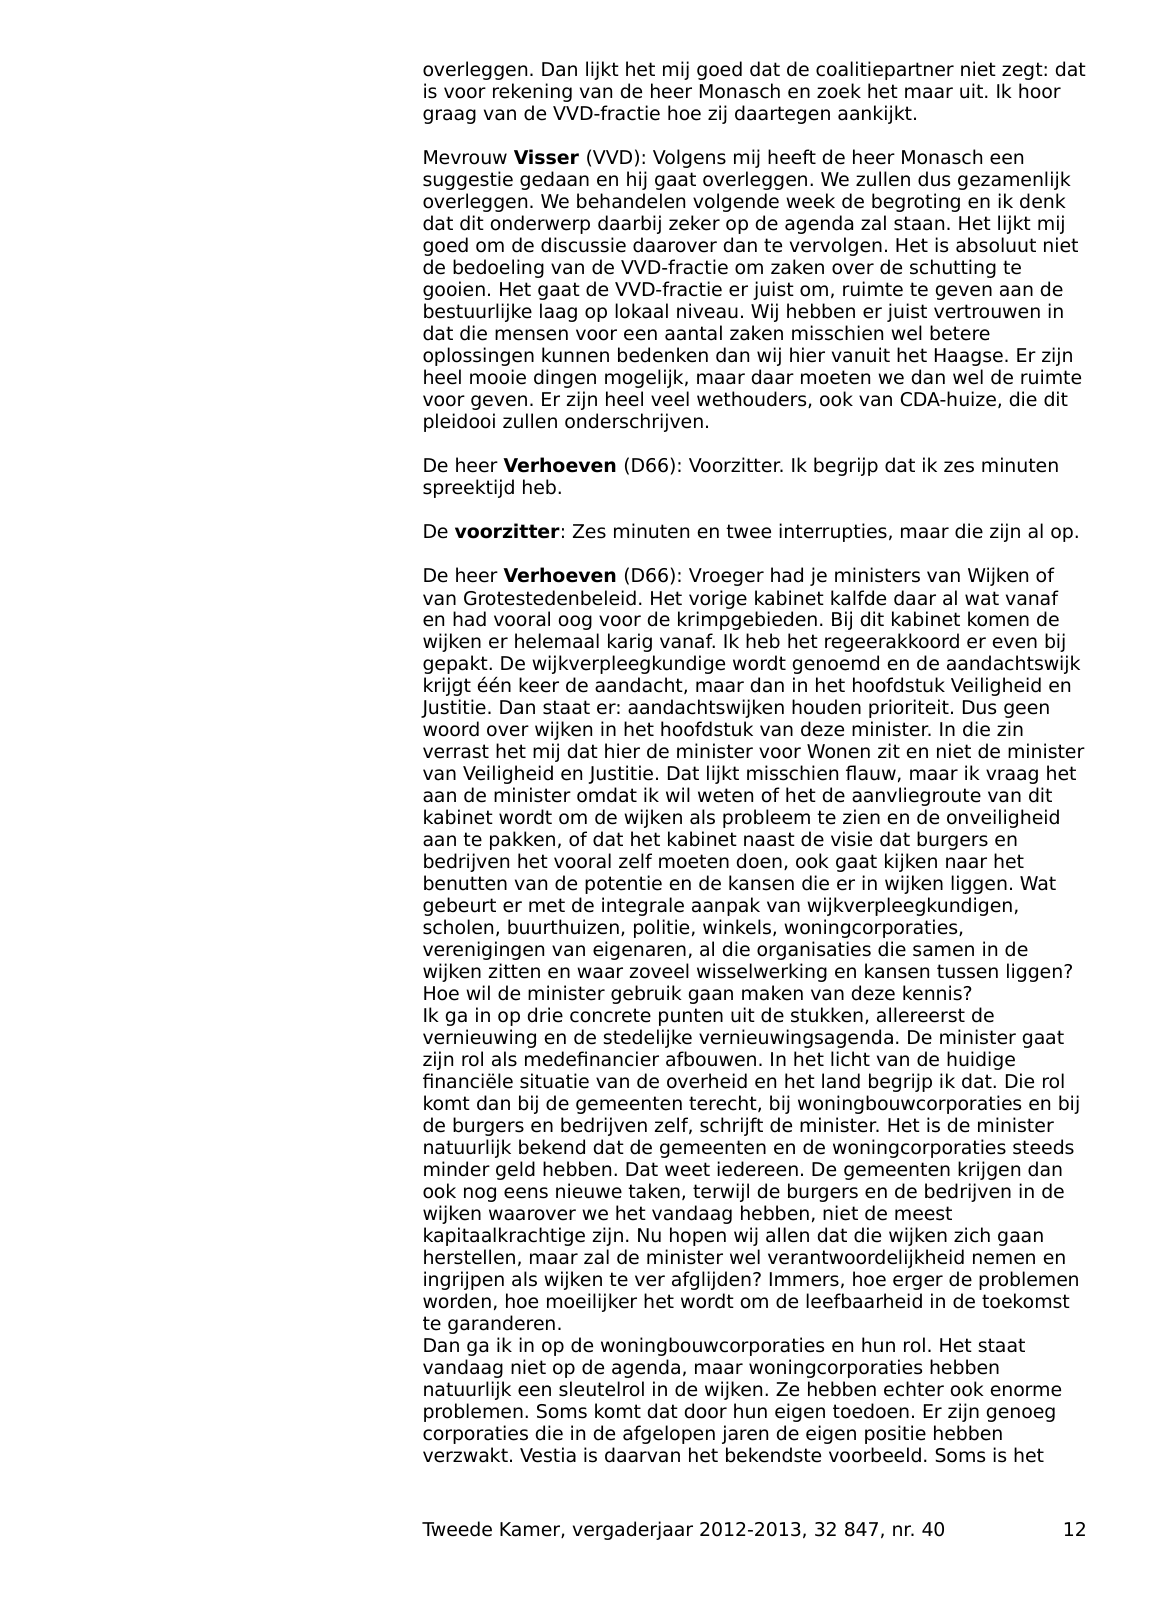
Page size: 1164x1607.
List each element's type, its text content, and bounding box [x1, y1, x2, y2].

text De heer Verhoeven (D66): Voorzitter. Ik begrijp dat ik zes minuten spreektijd heb. [422, 455, 1087, 499]
text Mevrouw Visser (VVD): Volgens mij heeft de heer Monasch een suggestie gedaan en hij gaat overleggen. We zullen dus gezamenlijk overleggen. We behandelen volgende week de begroting en ik denk dat dit onderwerp daarbij zeker op de agenda zal staan. Het lijkt mij goed om de discussie daarover dan te vervolgen. Het is absoluut niet de bedoeling van de VVD-fractie om zaken over de schutting te gooien. Het gaat de VVD-fractie er juist om, ruimte te geven aan de bestuurlijke laag op lokaal niveau. Wij hebben er juist vertrouwen in dat die mensen voor een aantal zaken misschien wel betere oplossingen kunnen bedenken dan wij hier vanuit het Haagse. Er zijn heel mooie dingen mogelijk, maar daar moeten we dan wel de ruimte voor geven. Er zijn heel veel wethouders, ook van CDA-huize, die dit pleidooi zullen onderschrijven. [422, 147, 1087, 433]
text Dan ga ik in op de woningbouwcorporaties en hun rol. Het staat vandaag niet op de agenda, maar woningcorporaties hebben natuurlijk een sleutelrol in de wijken. Ze hebben echter ook enorme problemen. Soms komt dat door hun eigen toedoen. Er zijn genoeg corporaties die in de afgelopen jaren de eigen positie hebben verzwakt. Vestia is daarvan het bekendste voorbeeld. Soms is het [422, 1335, 1087, 1467]
text Ik ga in op drie concrete punten uit de stukken, allereerst de vernieuwing en de stedelijke vernieuwingsagenda. De minister gaat zijn rol als medefinancier afbouwen. In het licht van de huidige financiële situatie van de overheid en het land begrijp ik dat. Die rol komt dan bij de gemeenten terecht, bij woningbouwcorporaties en bij de burgers en bedrijven zelf, schrijft de minister. Het is de minister natuurlijk bekend dat de gemeenten en de woningcorporaties steeds minder geld hebben. Dat weet iedereen. De gemeenten krijgen dan ook nog eens nieuwe taken, terwijl de burgers en de bedrijven in de wijken waarover we het vandaag hebben, niet de meest kapitaalkrachtige zijn. Nu hopen wij allen dat die wijken zich gaan herstellen, maar zal de minister wel verantwoordelijkheid nemen en ingrijpen als wijken te ver afglijden? Immers, hoe erger de problemen worden, hoe moeilijker het wordt om de leefbaarheid in de toekomst te garanderen. [422, 1005, 1087, 1335]
text De voorzitter: Zes minuten en twee interrupties, maar die zijn al op. [422, 521, 1087, 543]
text De heer Verhoeven (D66): Vroeger had je ministers van Wijken of van Grotestedenbeleid. Het vorige kabinet kalfde daar al wat vanaf en had vooral oog voor de krimpgebieden. Bij dit kabinet komen de wijken er helemaal karig vanaf. Ik heb het regeerakkoord er even bij gepakt. De wijkverpleegkundige wordt genoemd en de aandachtswijk krijgt één keer de aandacht, maar dan in het hoofdstuk Veiligheid en Justitie. Dan staat er: aandachtswijken houden prioriteit. Dus geen woord over wijken in het hoofdstuk van deze minister. In die zin verrast het mij dat hier de minister voor Wonen zit en niet de minister van Veiligheid en Justitie. Dat lijkt misschien flauw, maar ik vraag het aan de minister omdat ik wil weten of het de aanvliegroute van dit kabinet wordt om de wijken als probleem te zien en de onveiligheid aan te pakken, of dat het kabinet naast de visie dat burgers en bedrijven het vooral zelf moeten doen, ook gaat kijken naar het benutten van de potentie en de kansen die er in wijken liggen. Wat gebeurt er met de integrale aanpak van wijkverpleegkundigen, scholen, buurthuizen, politie, winkels, woningcorporaties, verenigingen van eigenaren, al die organisaties die samen in de wijken zitten en waar zoveel wisselwerking en kansen tussen liggen? Hoe wil de minister gebruik gaan maken van deze kennis? [422, 565, 1087, 1005]
text overleggen. Dan lijkt het mij goed dat de coalitiepartner niet zegt: dat is voor rekening van de heer Monasch en zoek het maar uit. Ik hoor graag van de VVD-fractie hoe zij daartegen aankijkt. [422, 59, 1087, 125]
